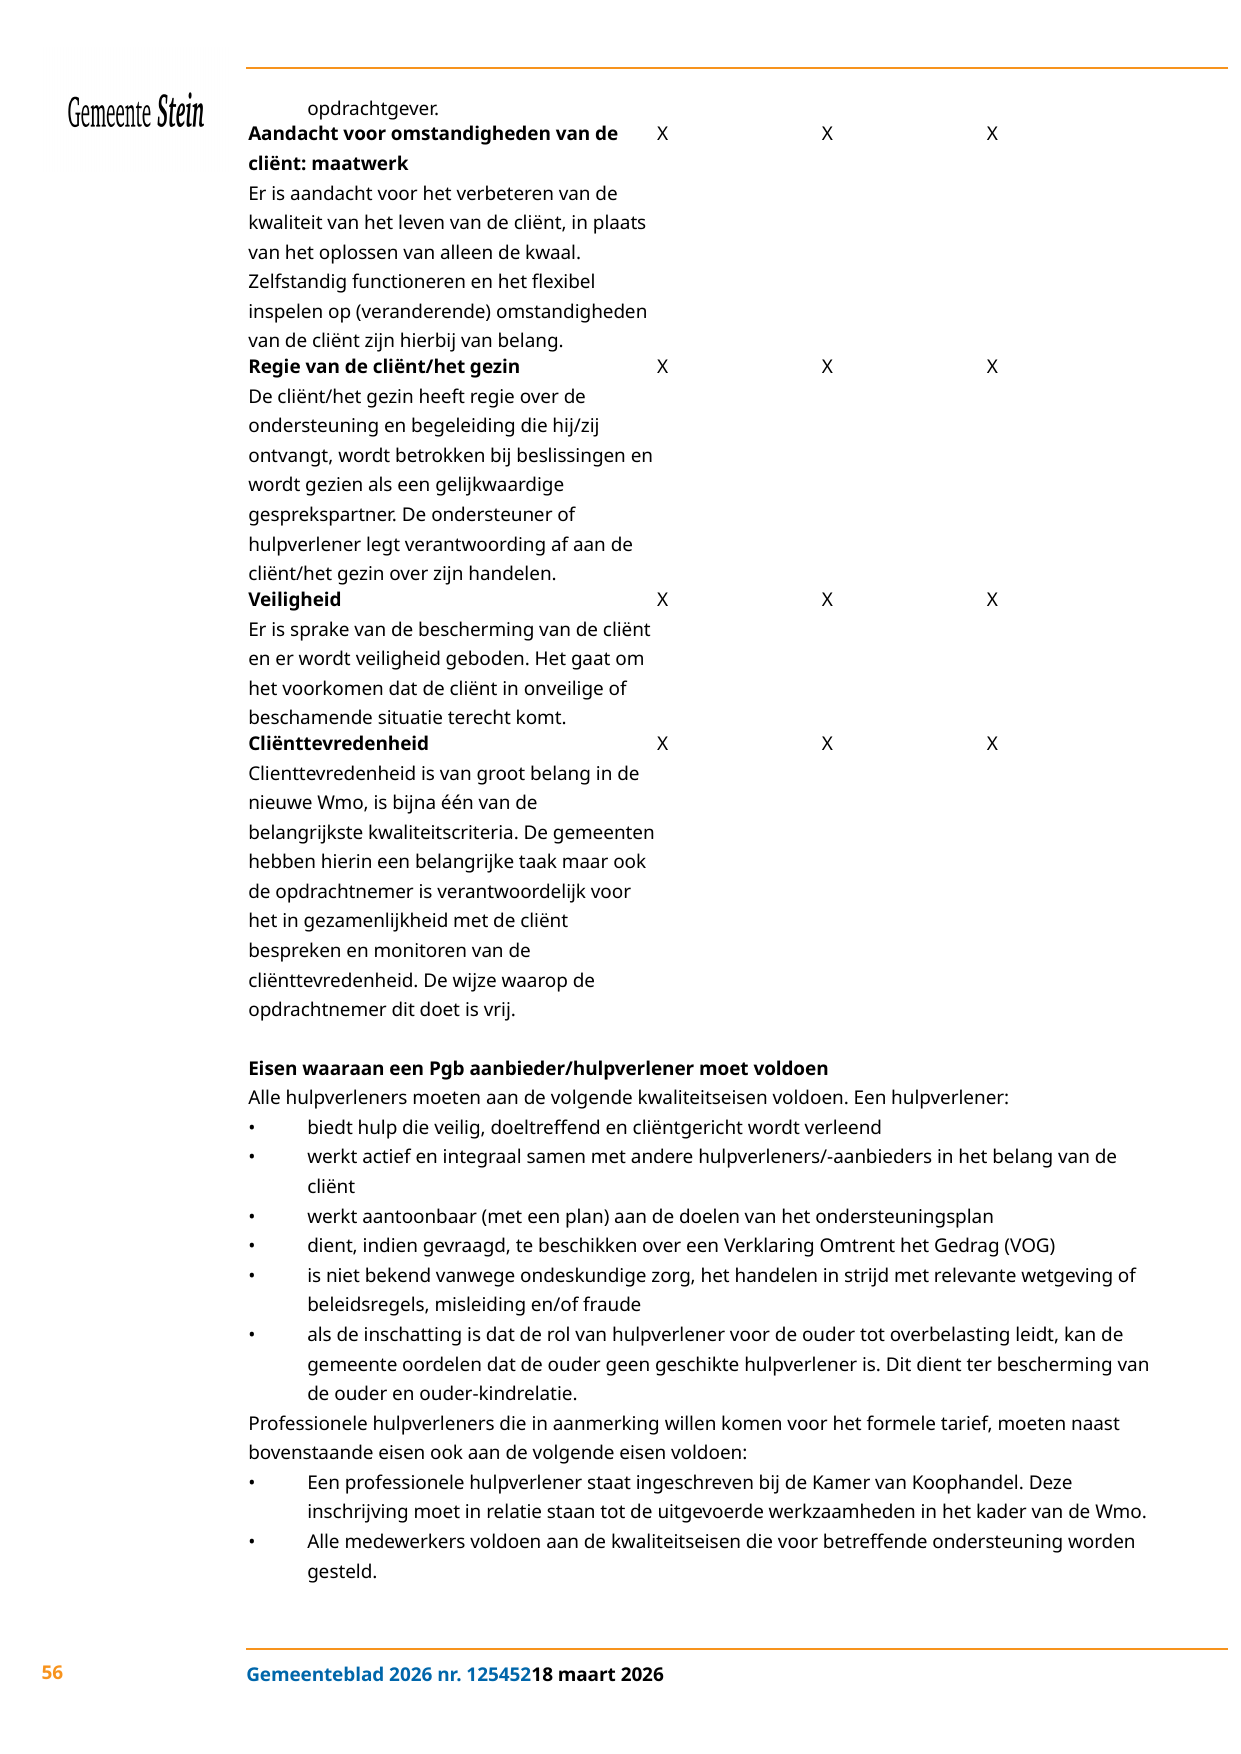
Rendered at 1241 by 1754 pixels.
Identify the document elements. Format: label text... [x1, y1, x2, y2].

table_cell Regie van de cliënt/het gezin De cliënt/het gezin heeft regie over de ondersteuning en begeleiding die hij/zij ontvangt, wordt betrokken bij beslissingen en wordt gezien als een gelijkwaardige gesprekspartner. De ondersteuner of hulpverlener legt verantwoording af aan de cliënt/het gezin over zijn handelen. [248, 353, 657, 586]
table_cell X [657, 353, 822, 586]
list Alle medewerkers voldoen aan de kwaliteitseisen die voor betreffende ondersteuning worden gesteld. [248, 1528, 1152, 1584]
text Alle hulpverleners moeten aan de volgende kwaliteitseisen voldoen. Een hulpverlener: [248, 1084, 1152, 1110]
list als de inschatting is dat de rol van hulpverlener voor de ouder tot overbelasting leidt, kan de gemeente oordelen dat de ouder geen geschikte hulpverlener is. Dit dient ter bescherming van de ouder en ouder-kindrelatie. [248, 1321, 1152, 1406]
table_cell X [987, 353, 1152, 586]
table_cell X [657, 730, 822, 1022]
table_cell X [657, 121, 822, 353]
table_cell [822, 95, 987, 121]
text Eisen waaraan een Pgb aanbieder/hulpverlener moet voldoen [248, 1055, 1152, 1081]
table_cell X [987, 121, 1152, 353]
table_cell Cliënttevredenheid Clienttevredenheid is van groot belang in de nieuwe Wmo, is bijna één van de belangrijkste kwaliteitscriteria. De gemeenten hebben hierin een belangrijke taak maar ook de opdrachtnemer is verantwoordelijk voor het in gezamenlijkheid met de cliënt bespreken en monitoren van de cliënttevredenheid. De wijze waarop de opdrachtnemer dit doet is vrij. [248, 730, 657, 1022]
list Een professionele hulpverlener staat ingeschreven bij de Kamer van Koophandel. Deze inschrijving moet in relatie staan tot de uitgevoerde werkzaamheden in het kader van de Wmo. [248, 1469, 1152, 1524]
table_cell Veiligheid Er is sprake van de bescherming van de cliënt en er wordt veiligheid geboden. Het gaat om het voorkomen dat de cliënt in onveilige of beschamende situatie terecht komt. [248, 586, 657, 730]
table_cell X [822, 353, 987, 586]
list biedt hulp die veilig, doeltreffend en cliëntgericht wordt verleend [248, 1114, 1152, 1140]
text Professionele hulpverleners die in aanmerking willen komen voor het formele tarief, moeten naast bovenstaande eisen ook aan de volgende eisen voldoen: [248, 1410, 1152, 1465]
table_cell [657, 95, 822, 121]
table_cell Aandacht voor omstandigheden van de cliënt: maatwerk Er is aandacht voor het verbeteren van de kwaliteit van het leven van de cliënt, in plaats van het oplossen van alleen de kwaal. Zelfstandig functioneren en het flexibel inspelen op (veranderende) omstandigheden van de cliënt zijn hierbij van belang. [248, 121, 657, 353]
table_cell X [657, 586, 822, 730]
table_cell X [987, 730, 1152, 1022]
list dient, indien gevraagd, te beschikken over een Verklaring Omtrent het Gedrag (VOG) [248, 1232, 1152, 1258]
table_cell [987, 95, 1152, 121]
table_cell opdrachtgever. [248, 95, 657, 121]
table_cell X [822, 730, 987, 1022]
list werkt aantoonbaar (met een plan) aan de doelen van het ondersteuningsplan [248, 1203, 1152, 1229]
list werkt actief en integraal samen met andere hulpverleners/-aanbieders in het belang van de cliënt [248, 1144, 1152, 1199]
table_cell X [987, 586, 1152, 730]
table_cell X [822, 586, 987, 730]
list is niet bekend vanwege ondeskundige zorg, het handelen in strijd met relevante wetgeving of beleidsregels, misleiding en/of fraude [248, 1262, 1152, 1317]
table_cell X [822, 121, 987, 353]
picture [41, 47, 231, 172]
